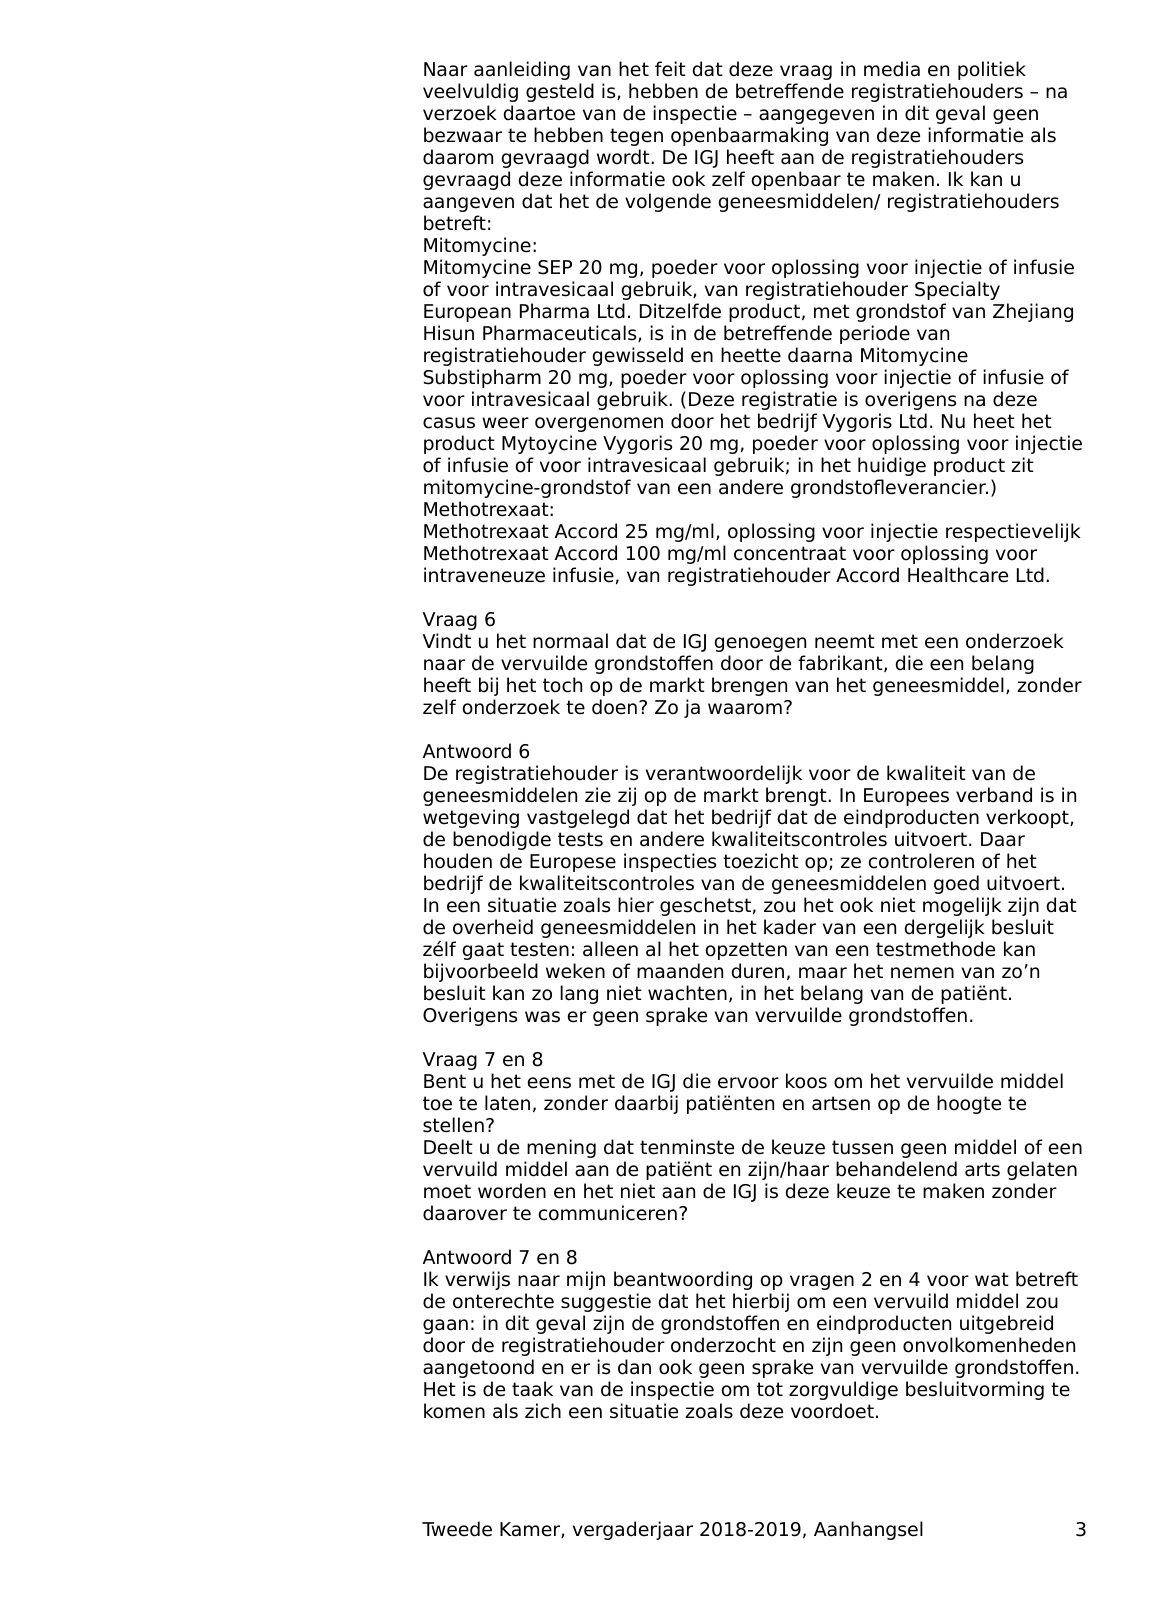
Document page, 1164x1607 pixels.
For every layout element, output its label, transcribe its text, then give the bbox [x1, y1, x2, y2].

text Methotrexaat: [422, 499, 1087, 521]
text Mitomycine SEP 20 mg, poeder voor oplossing voor injectie of infusie of voor intravesicaal gebruik, van registratiehouder Specialty European Pharma Ltd. Ditzelfde product, met grondstof van Zhejiang Hisun Pharmaceuticals, is in de betreffende periode van registratiehouder gewisseld en heette daarna Mitomycine Substipharm 20 mg, poeder voor oplossing voor injectie of infusie of voor intravesicaal gebruik. (Deze registratie is overigens na deze casus weer overgenomen door het bedrijf Vygoris Ltd. Nu heet het product Mytoycine Vygoris 20 mg, poeder voor oplossing voor injectie of infusie of voor intravesicaal gebruik; in het huidige product zit mitomycine-grondstof van een andere grondstofleverancier.) [422, 257, 1087, 499]
text De registratiehouder is verantwoordelijk voor de kwaliteit van de geneesmiddelen zie zij op de markt brengt. In Europees verband is in wetgeving vastgelegd dat het bedrijf dat de eindproducten verkoopt, de benodigde tests en andere kwaliteitscontroles uitvoert. Daar houden de Europese inspecties toezicht op; ze controleren of het bedrijf de kwaliteitscontroles van de geneesmiddelen goed uitvoert. In een situatie zoals hier geschetst, zou het ook niet mogelijk zijn dat de overheid geneesmiddelen in het kader van een dergelijk besluit zélf gaat testen: alleen al het opzetten van een testmethode kan bijvoorbeeld weken of maanden duren, maar het nemen van zo’n besluit kan zo lang niet wachten, in het belang van de patiënt. Overigens was er geen sprake van vervuilde grondstoffen. [422, 763, 1087, 1027]
text Vraag 7 en 8 [422, 1049, 1087, 1071]
text Naar aanleiding van het feit dat deze vraag in media en politiek veelvuldig gesteld is, hebben de betreffende registratiehouders – na verzoek daartoe van de inspectie – aangegeven in dit geval geen bezwaar te hebben tegen openbaarmaking van deze informatie als daarom gevraagd wordt. De IGJ heeft aan de registratiehouders gevraagd deze informatie ook zelf openbaar te maken. Ik kan u aangeven dat het de volgende geneesmiddelen/ registratiehouders betreft: [422, 59, 1087, 235]
text Deelt u de mening dat tenminste de keuze tussen geen middel of een vervuild middel aan de patiënt en zijn/haar behandelend arts gelaten moet worden en het niet aan de IGJ is deze keuze te maken zonder daarover te communiceren? [422, 1137, 1087, 1224]
text Vraag 6 [422, 609, 1087, 631]
text Antwoord 6 [422, 741, 1087, 763]
text Methotrexaat Accord 25 mg/ml, oplossing voor injectie respectievelijk Methotrexaat Accord 100 mg/ml concentraat voor oplossing voor intraveneuze infusie, van registratiehouder Accord Healthcare Ltd. [422, 521, 1087, 587]
text Ik verwijs naar mijn beantwoording op vragen 2 en 4 voor wat betreft de onterechte suggestie dat het hierbij om een vervuild middel zou gaan: in dit geval zijn de grondstoffen en eindproducten uitgebreid door de registratiehouder onderzocht en zijn geen onvolkomenheden aangetoond en er is dan ook geen sprake van vervuilde grondstoffen. Het is de taak van de inspectie om tot zorgvuldige besluitvorming te komen als zich een situatie zoals deze voordoet. [422, 1269, 1087, 1423]
text Bent u het eens met de IGJ die ervoor koos om het vervuilde middel toe te laten, zonder daarbij patiënten en artsen op de hoogte te stellen? [422, 1071, 1087, 1137]
text Mitomycine: [422, 235, 1087, 257]
text Antwoord 7 en 8 [422, 1247, 1087, 1269]
text Vindt u het normaal dat de IGJ genoegen neemt met een onderzoek naar de vervuilde grondstoffen door de fabrikant, die een belang heeft bij het toch op de markt brengen van het geneesmiddel, zonder zelf onderzoek te doen? Zo ja waarom? [422, 631, 1087, 719]
